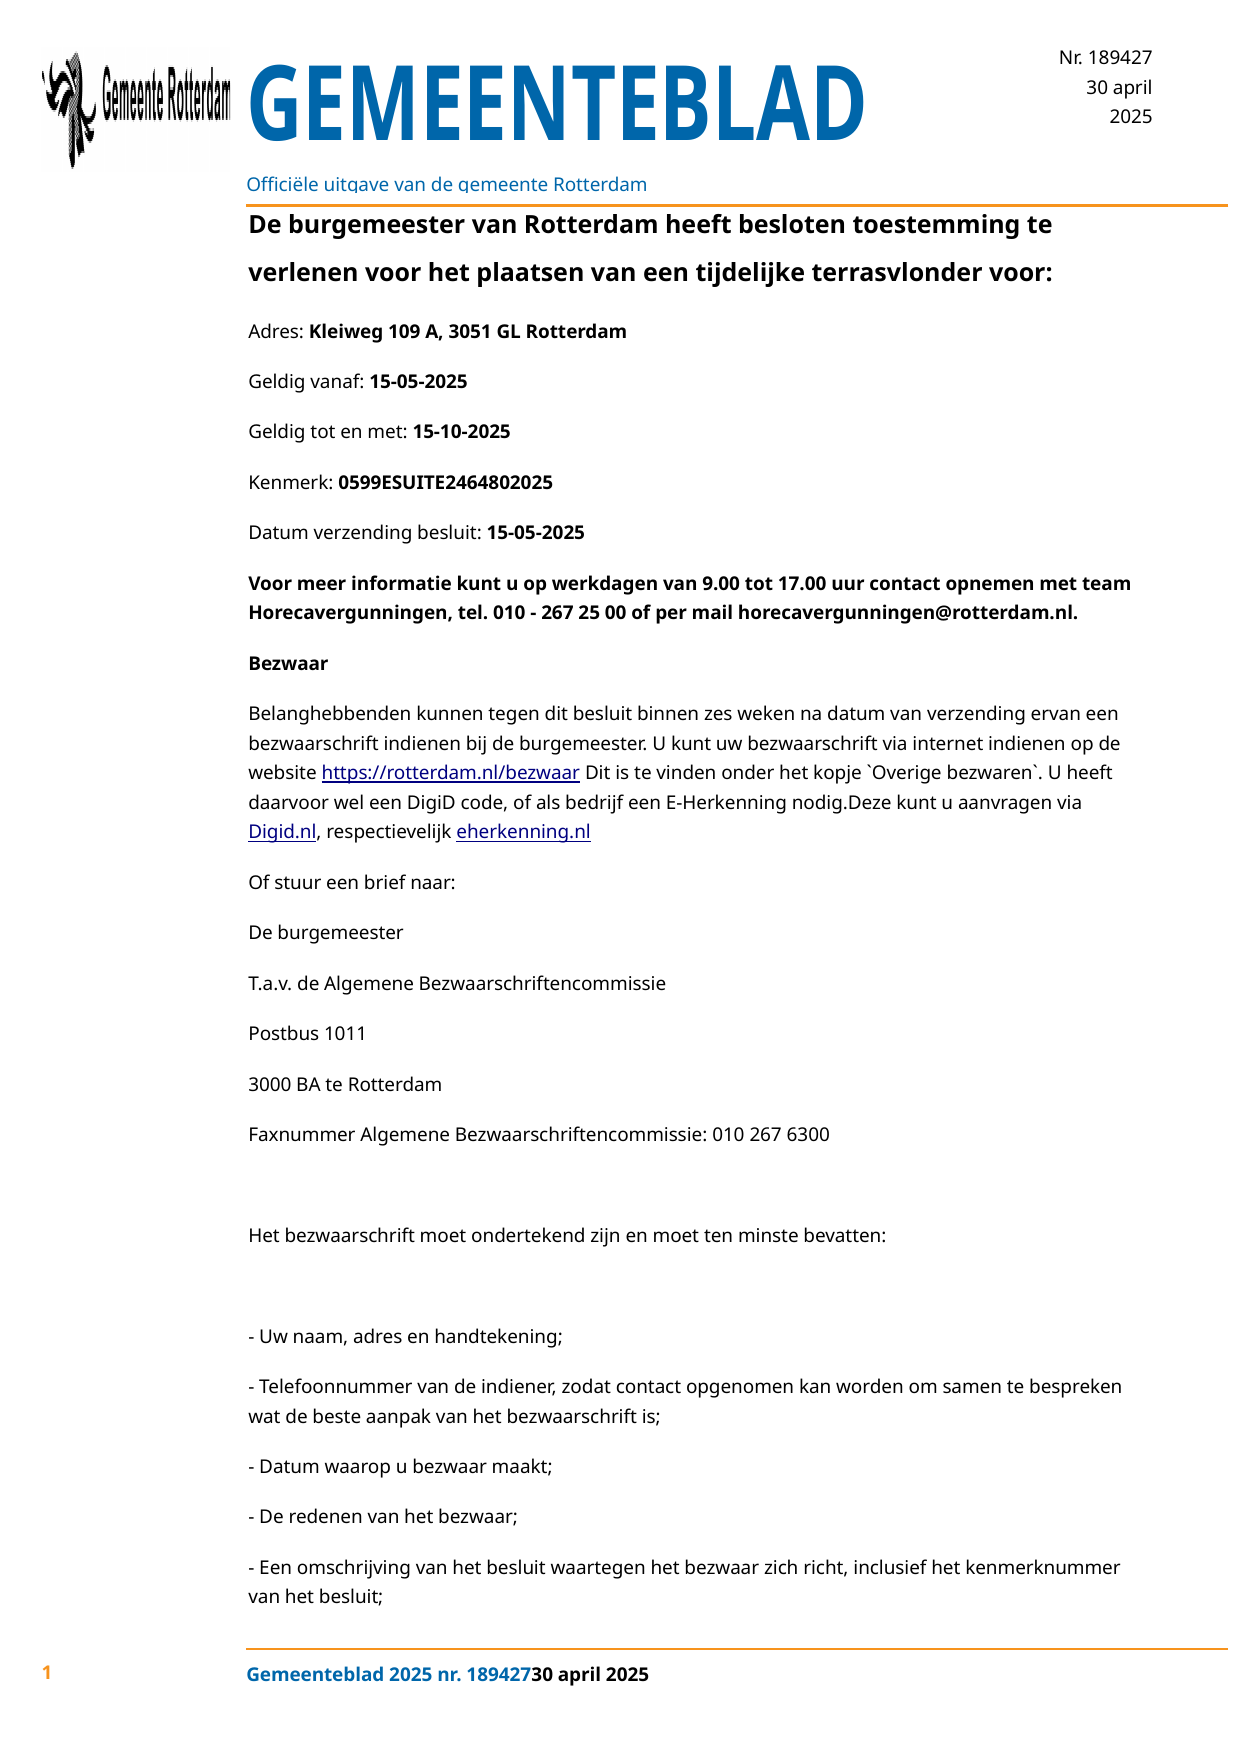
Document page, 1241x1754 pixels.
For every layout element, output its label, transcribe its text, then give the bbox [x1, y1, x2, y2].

text Datum verzending besluit: 15-05-2025 [248, 519, 1152, 545]
text T.a.v. de Algemene Bezwaarschriftencommissie [248, 970, 1152, 996]
text - Uw naam, adres en handtekening; [248, 1323, 1152, 1349]
text Bezwaar [248, 650, 1152, 676]
text Faxnummer Algemene Bezwaarschriftencommissie: 010 267 6300 [248, 1121, 1152, 1147]
text Voor meer informatie kunt u op werkdagen van 9.00 tot 17.00 uur contact opnemen met team Horecavergunningen, tel. 010 - 267 25 00 of per mail horecavergunningen@rotterdam.nl. [248, 570, 1152, 625]
text - Datum waarop u bezwaar maakt; [248, 1453, 1152, 1479]
text Postbus 1011 [248, 1020, 1152, 1046]
text Belanghebbenden kunnen tegen dit besluit binnen zes weken na datum van verzending ervan een bezwaarschrift indienen bij de burgemeester. U kunt uw bezwaarschrift via internet indienen op de website https://rotterdam.nl/bezwaar Dit is te vinden onder het kopje `Overige bezwaren`. U heeft daarvoor wel een DigiD code, of als bedrijf een E-Herkenning nodig.Deze kunt u aanvragen via Digid.nl, respectievelijk eherkenning.nl [248, 700, 1152, 844]
text - De redenen van het bezwaar; [248, 1504, 1152, 1529]
text Het bezwaarschrift moet ondertekend zijn en moet ten minste bevatten: [248, 1222, 1152, 1248]
text Geldig vanaf: 15-05-2025 [248, 368, 1152, 394]
text Geldig tot en met: 15-10-2025 [248, 419, 1152, 444]
picture [41, 47, 231, 172]
text De burgemeester [248, 919, 1152, 945]
text - Telefoonnummer van de indiener, zodat contact opgenomen kan worden om samen te bespreken wat de beste aanpak van het bezwaarschrift is; [248, 1373, 1152, 1429]
text Of stuur een brief naar: [248, 869, 1152, 895]
text Adres: Kleiweg 109 A, 3051 GL Rotterdam [248, 318, 1152, 344]
text - Een omschrijving van het besluit waartegen het bezwaar zich richt, inclusief het kenmerknummer van het besluit; [248, 1554, 1152, 1609]
text 3000 BA te Rotterdam [248, 1071, 1152, 1097]
text De burgemeester van Rotterdam heeft besloten toestemming te verlenen voor het plaatsen van een tijdelijke terrasvlonder voor: [248, 207, 1152, 288]
text Kenmerk: 0599ESUITE2464802025 [248, 469, 1152, 495]
